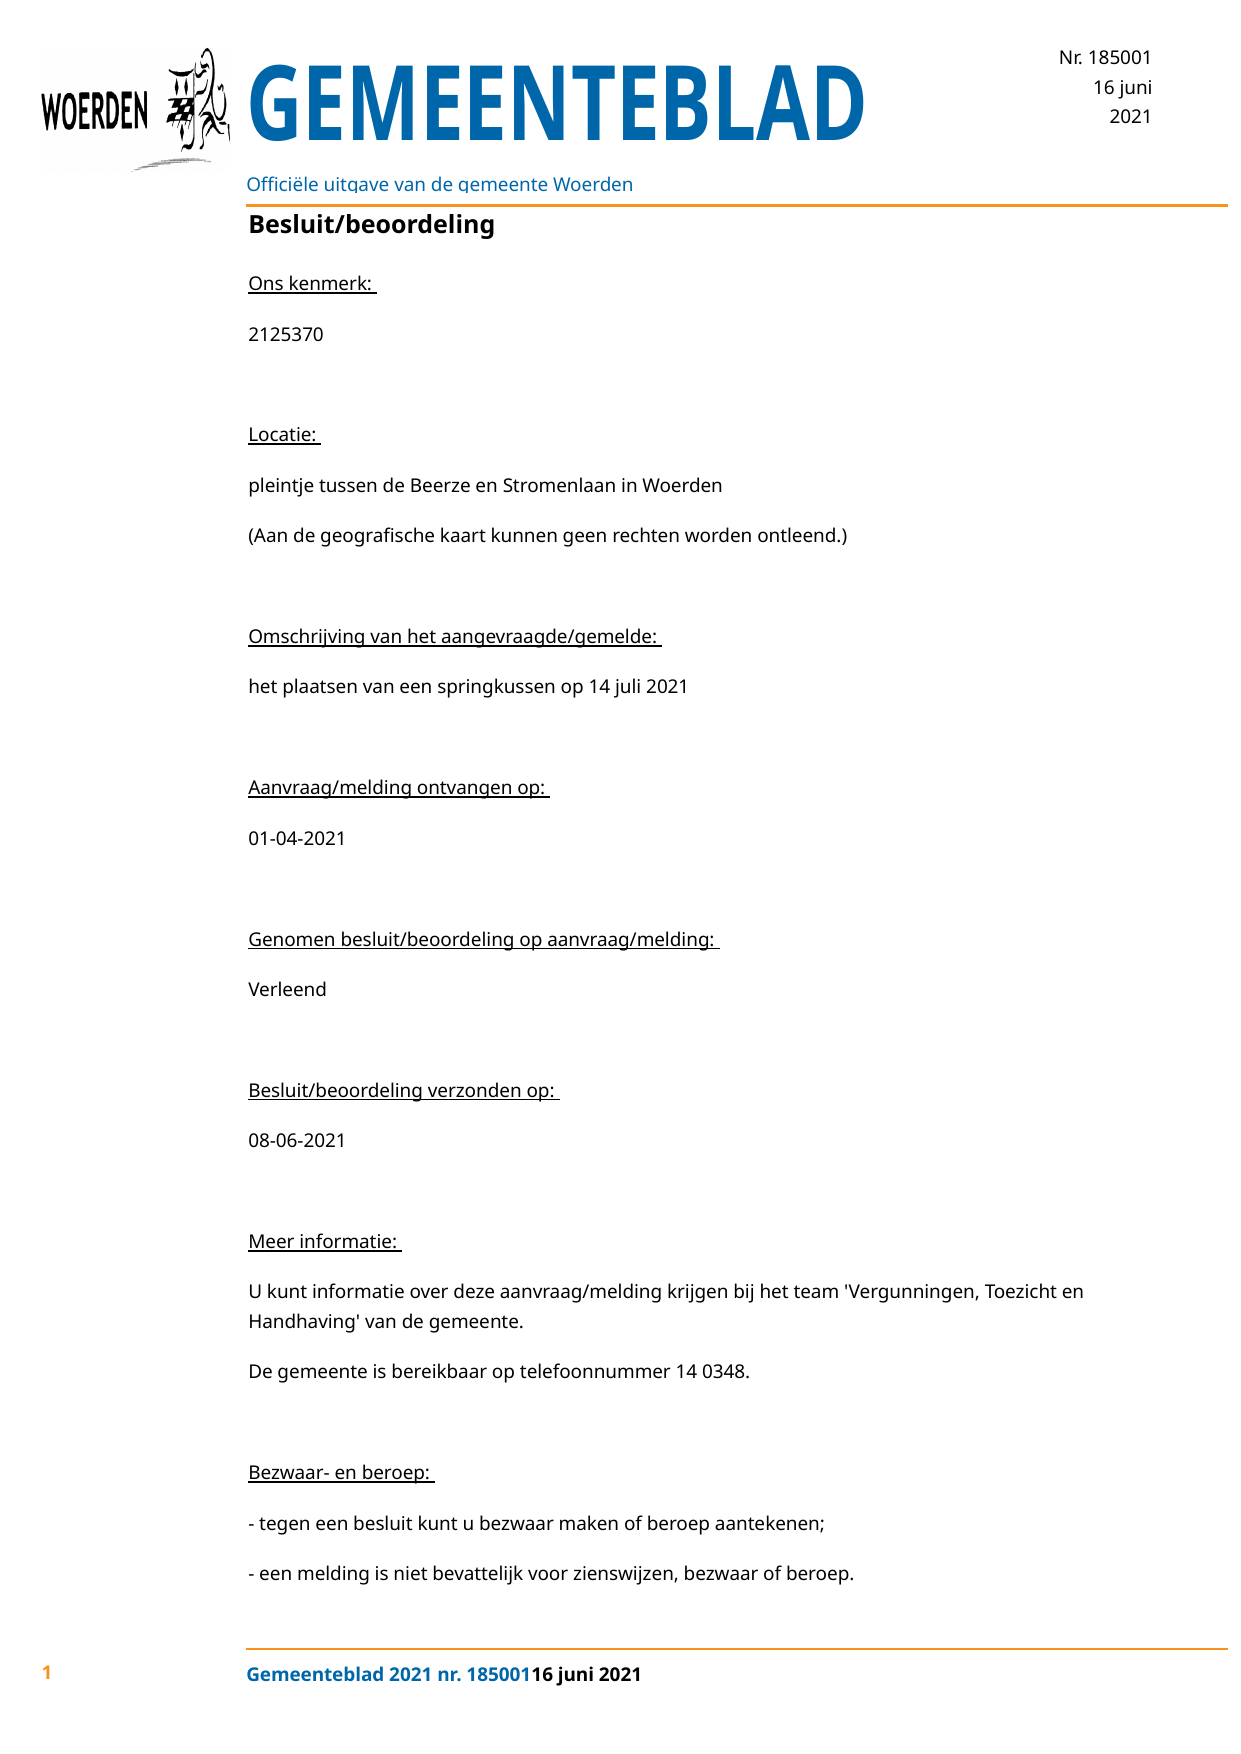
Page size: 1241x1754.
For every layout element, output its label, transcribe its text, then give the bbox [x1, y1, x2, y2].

text U kunt informatie over deze aanvraag/melding krijgen bij het team 'Vergunningen, Toezicht en Handhaving' van de gemeente. [248, 1279, 1152, 1334]
text 08-06-2021 [248, 1127, 1152, 1153]
text pleintje tussen de Beerze en Stromenlaan in Woerden [248, 472, 1152, 498]
text Besluit/beoordeling verzonden op: [248, 1077, 1152, 1103]
text De gemeente is bereikbaar op telefoonnummer 14 0348. [248, 1359, 1152, 1384]
text (Aan de geografische kaart kunnen geen rechten worden ontleend.) [248, 522, 1152, 548]
text Besluit/beoordeling [248, 207, 1152, 241]
text 01-04-2021 [248, 825, 1152, 851]
text Verleend [248, 976, 1152, 1002]
text Genomen besluit/beoordeling op aanvraag/melding: [248, 926, 1152, 951]
text Omschrijving van het aangevraagde/gemelde: [248, 623, 1152, 649]
text Locatie: [248, 422, 1152, 447]
text het plaatsen van een springkussen op 14 juli 2021 [248, 674, 1152, 699]
text Aanvraag/melding ontvangen op: [248, 774, 1152, 800]
picture [41, 47, 231, 172]
text - tegen een besluit kunt u bezwaar maken of beroep aantekenen; [248, 1510, 1152, 1536]
text 2125370 [248, 321, 1152, 346]
text Ons kenmerk: [248, 270, 1152, 296]
text Meer informatie: [248, 1228, 1152, 1254]
text - een melding is niet bevattelijk voor zienswijzen, bezwaar of beroep. [248, 1560, 1152, 1586]
text Bezwaar- en beroep: [248, 1459, 1152, 1485]
